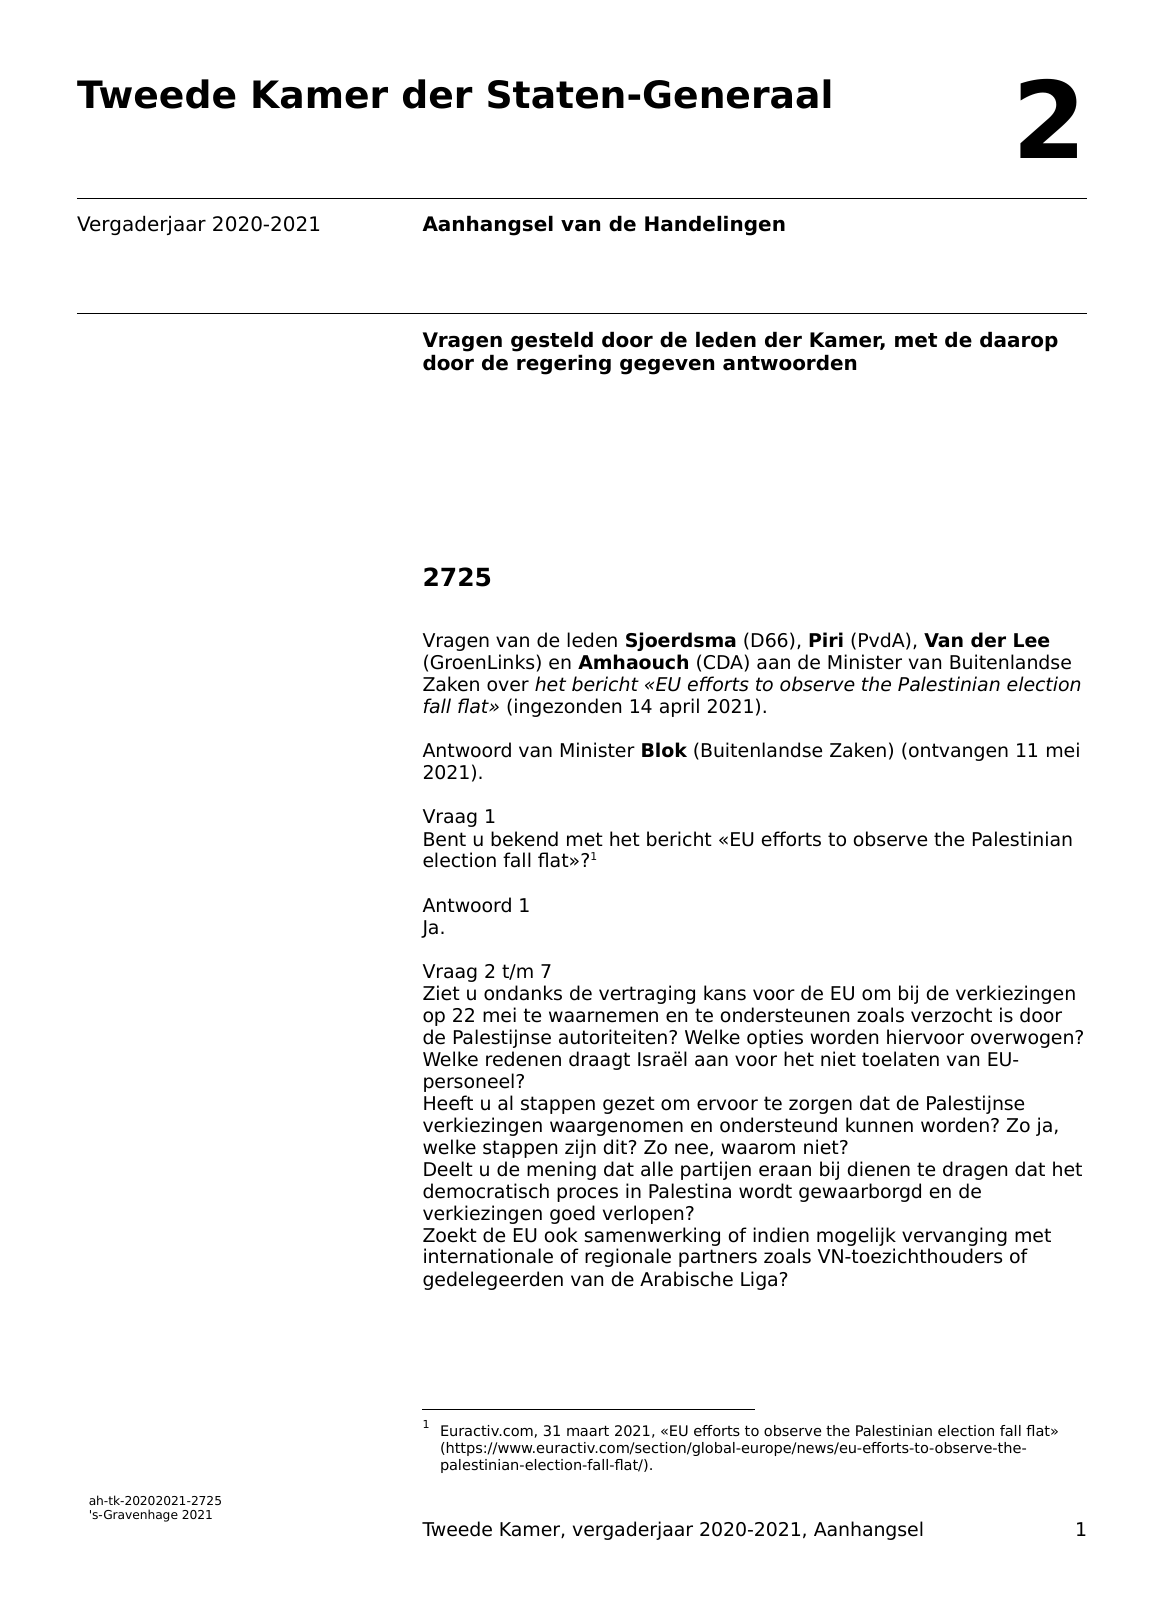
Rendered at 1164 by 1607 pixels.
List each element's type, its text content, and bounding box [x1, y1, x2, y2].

table_cell Vragen gesteld door de leden der Kamer, met de daarop door de regering gegeven antwoorden [422, 314, 1087, 375]
table_cell Aanhangsel van de Handelingen [422, 199, 1087, 313]
text Deelt u de mening dat alle partijen eraan bij dienen te dragen dat het democratisch proces in Palestina wordt gewaarborgd en de verkiezingen goed verlopen? [422, 1158, 1087, 1224]
text Bent u bekend met het bericht «EU efforts to observe the Palestinian election fall flat»? [422, 828, 1087, 872]
text Vraag 1 [422, 806, 1087, 828]
table_cell [77, 314, 422, 375]
text Zoekt de EU ook samenwerking of indien mogelijk vervanging met internationale of regionale partners zoals VN-toezichthouders of gedelegeerden van de Arabische Liga? [422, 1224, 1087, 1290]
text Welke redenen draagt Israël aan voor het niet toelaten van EU-personeel? [422, 1049, 1087, 1093]
text ah-tk-20202021-2725 [88, 1494, 323, 1508]
table_header 2 [886, 59, 1087, 198]
text Vragen van de leden Sjoerdsma (D66), Piri (PvdA), Van der Lee (GroenLinks) en Amhaouch (CDA) aan de Minister van Buitenlandse Zaken over het bericht «EU efforts to observe the Palestinian election fall flat» (ingezonden 14 april 2021). [422, 630, 1087, 718]
text Ja. [422, 917, 1087, 938]
text Antwoord van Minister Blok (Buitenlandse Zaken) (ontvangen 11 mei 2021). [422, 740, 1087, 784]
text 2725 [422, 563, 1087, 592]
text Ziet u ondanks de vertraging kans voor de EU om bij de verkiezingen op 22 mei te waarnemen en te ondersteunen zoals verzocht is door de Palestijnse autoriteiten? Welke opties worden hiervoor overwogen? [422, 983, 1087, 1049]
table_header Tweede Kamer der Staten-Generaal [77, 59, 886, 198]
text Heeft u al stappen gezet om ervoor te zorgen dat de Palestijnse verkiezingen waargenomen en ondersteund kunnen worden? Zo ja, welke stappen zijn dit? Zo nee, waarom niet? [422, 1093, 1087, 1158]
text Antwoord 1 [422, 894, 1087, 917]
text Vraag 2 t/m 7 [422, 961, 1087, 983]
table_cell Vergaderjaar 2020-2021 [77, 199, 422, 313]
text 's-Gravenhage 2021 [88, 1508, 323, 1522]
text Euractiv.com, 31 maart 2021, «EU efforts to observe the Palestinian election fall flat» (https://www.euractiv.com/section/global-europe/news/eu-efforts-to-observe-the-palestinian-election-fall-flat/). [422, 1418, 1087, 1474]
